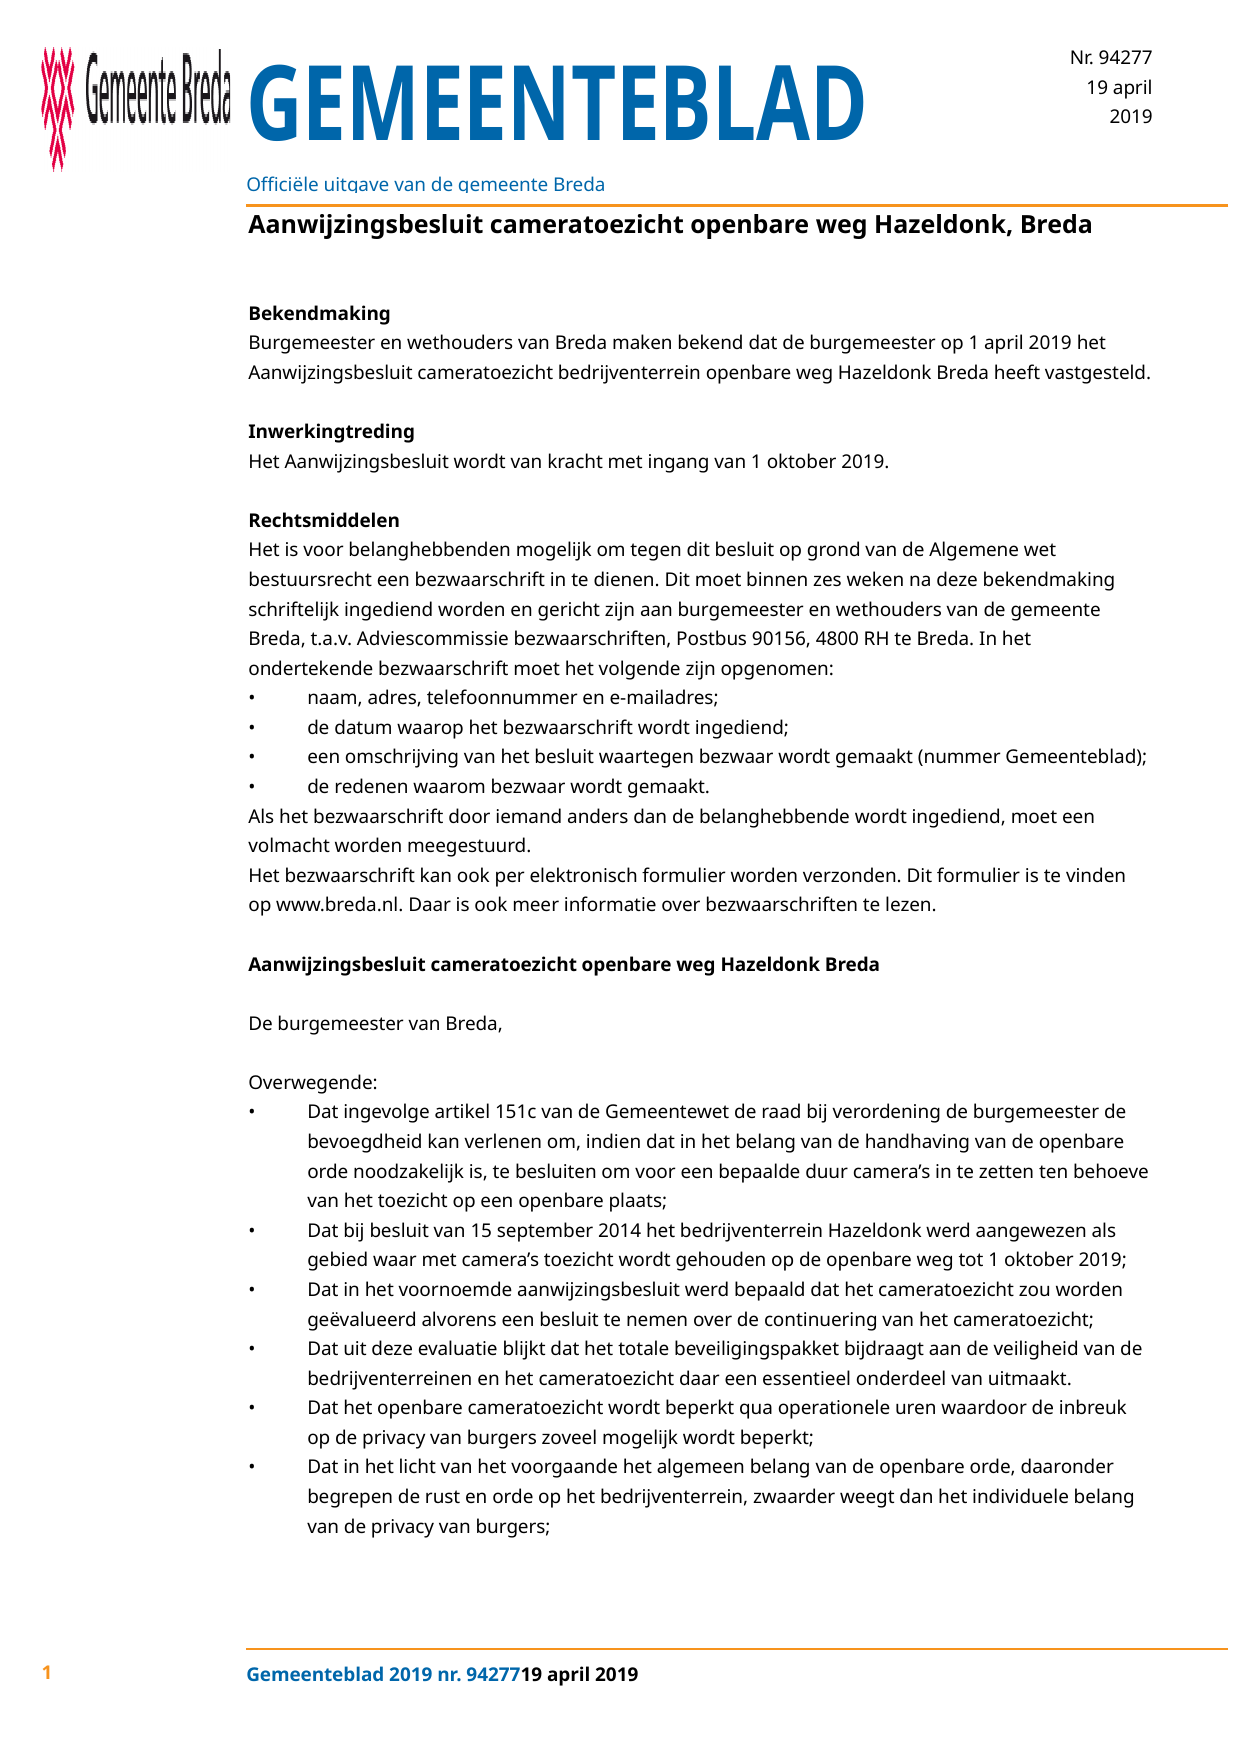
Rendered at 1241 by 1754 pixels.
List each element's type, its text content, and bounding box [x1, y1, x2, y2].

list Dat uit deze evaluatie blijkt dat het totale beveiligingspakket bijdraagt aan de veiligheid van de bedrijventerreinen en het cameratoezicht daar een essentieel onderdeel van uitmaakt. [248, 1335, 1152, 1391]
text Het is voor belanghebbenden mogelijk om tegen dit besluit op grond van de Algemene wet bestuursrecht een bezwaarschrift in te dienen. Dit moet binnen zes weken na deze bekendmaking schriftelijk ingediend worden en gericht zijn aan burgemeester en wethouders van de gemeente Breda, t.a.v. Adviescommissie bezwaarschriften, Postbus 90156, 4800 RH te Breda. In het ondertekende bezwaarschrift moet het volgende zijn opgenomen: [248, 537, 1152, 681]
text Aanwijzingsbesluit cameratoezicht openbare weg Hazeldonk Breda [248, 951, 1152, 976]
list een omschrijving van het besluit waartegen bezwaar wordt gemaakt (nummer Gemeenteblad); [248, 744, 1152, 769]
text Aanwijzingsbesluit cameratoezicht openbare weg Hazeldonk, Breda [248, 207, 1152, 241]
text Burgemeester en wethouders van Breda maken bekend dat de burgemeester op 1 april 2019 het Aanwijzingsbesluit cameratoezicht bedrijventerrein openbare weg Hazeldonk Breda heeft vastgesteld. [248, 329, 1152, 385]
picture [41, 47, 231, 172]
text Het bezwaarschrift kan ook per elektronisch formulier worden verzonden. Dit formulier is te vinden op www.breda.nl. Daar is ook meer informatie over bezwaarschriften te lezen. [248, 862, 1152, 917]
list Dat in het voornoemde aanwijzingsbesluit werd bepaald dat het cameratoezicht zou worden geëvalueerd alvorens een besluit te nemen over de continuering van het cameratoezicht; [248, 1276, 1152, 1331]
list de datum waarop het bezwaarschrift wordt ingediend; [248, 714, 1152, 740]
list Dat bij besluit van 15 september 2014 het bedrijventerrein Hazeldonk werd aangewezen als gebied waar met camera’s toezicht wordt gehouden op de openbare weg tot 1 oktober 2019; [248, 1217, 1152, 1272]
text Als het bezwaarschrift door iemand anders dan de belanghebbende wordt ingediend, moet een volmacht worden meegestuurd. [248, 803, 1152, 858]
text Het Aanwijzingsbesluit wordt van kracht met ingang van 1 oktober 2019. [248, 448, 1152, 473]
list Dat ingevolge artikel 151c van de Gemeentewet de raad bij verordening de burgemeester de bevoegdheid kan verlenen om, indien dat in het belang van de handhaving van de openbare orde noodzakelijk is, te besluiten om voor een bepaalde duur camera’s in te zetten ten behoeve van het toezicht op een openbare plaats; [248, 1099, 1152, 1213]
text Overwegende: [248, 1069, 1152, 1095]
list naam, adres, telefoonnummer en e-mailadres; [248, 684, 1152, 710]
list Dat in het licht van het voorgaande het algemeen belang van de openbare orde, daaronder begrepen de rust en orde op het bedrijventerrein, zwaarder weegt dan het individuele belang van de privacy van burgers; [248, 1454, 1152, 1538]
list de redenen waarom bezwaar wordt gemaakt. [248, 773, 1152, 799]
list Dat het openbare cameratoezicht wordt beperkt qua operationele uren waardoor de inbreuk op de privacy van burgers zoveel mogelijk wordt beperkt; [248, 1394, 1152, 1450]
text De burgemeester van Breda, [248, 1010, 1152, 1036]
text Inwerkingtreding [248, 418, 1152, 444]
text Rechtsmiddelen [248, 507, 1152, 533]
text Bekendmaking [248, 300, 1152, 326]
